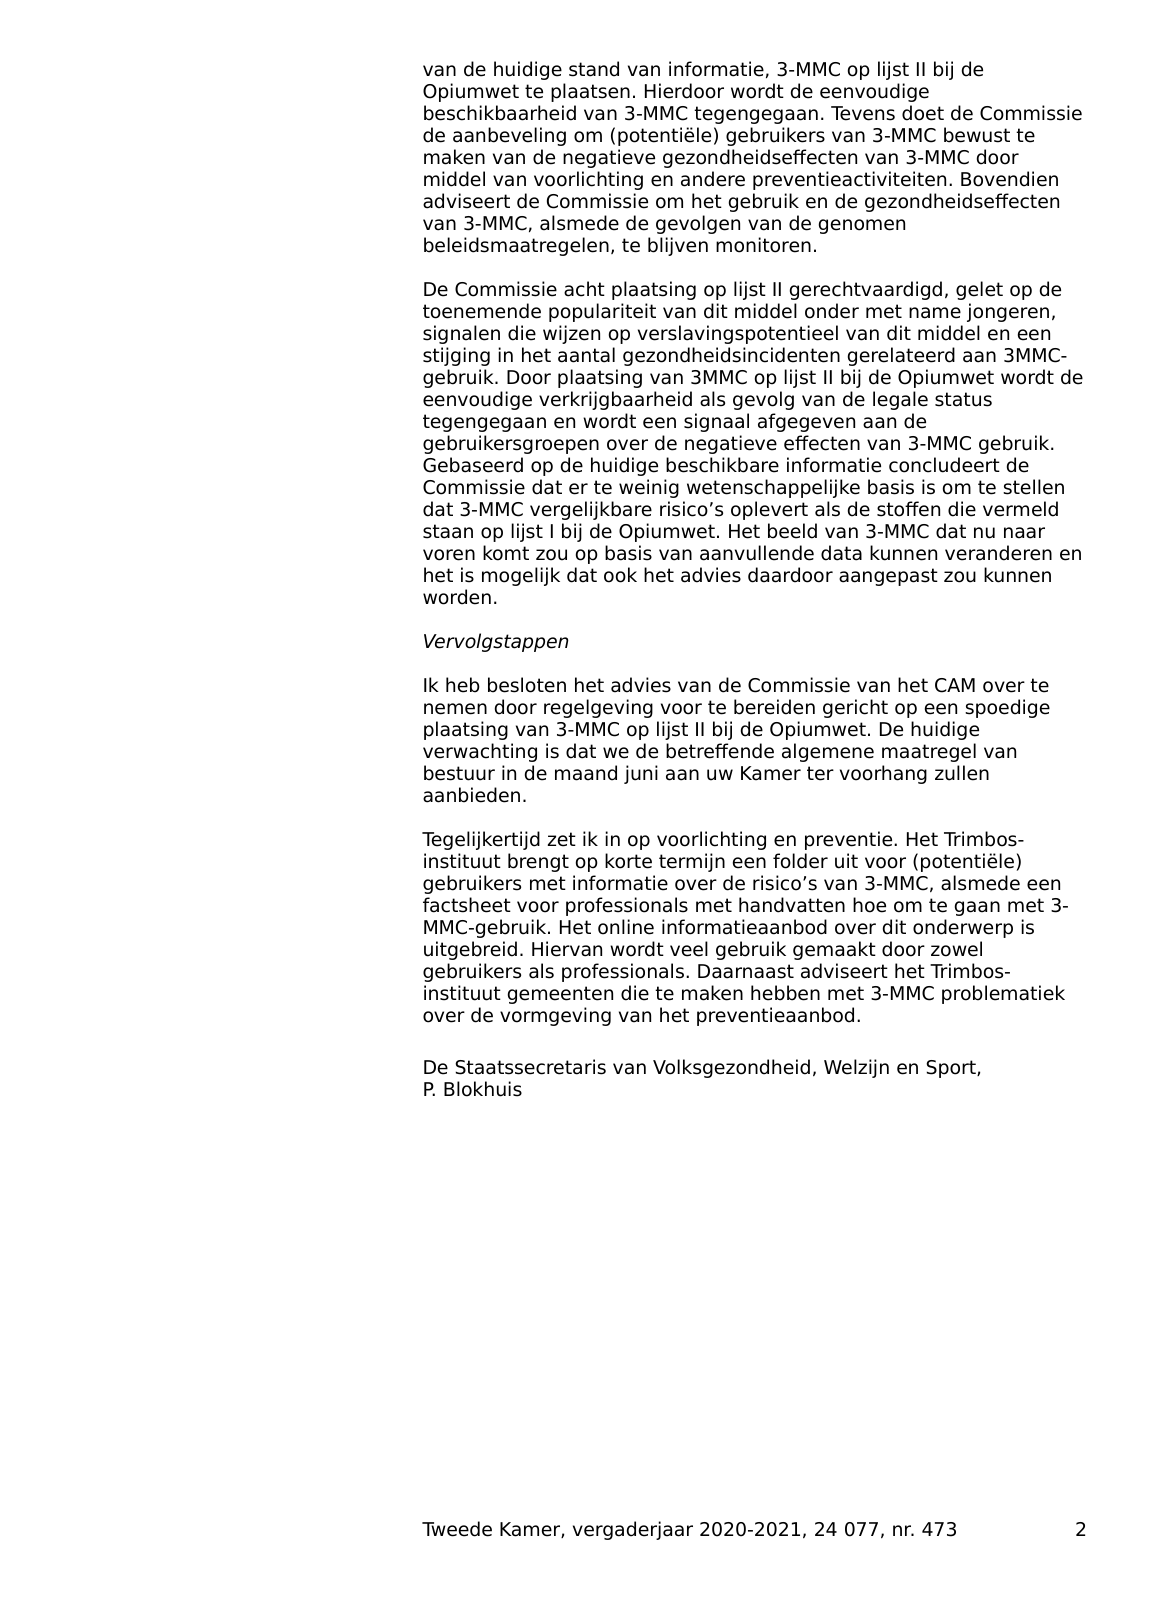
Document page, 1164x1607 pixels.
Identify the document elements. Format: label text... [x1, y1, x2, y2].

text De Staatssecretaris van Volksgezondheid, Welzijn en Sport, P. Blokhuis [422, 1057, 1087, 1101]
subtitle Vervolgstappen [422, 631, 1087, 653]
text Ik heb besloten het advies van de Commissie van het CAM over te nemen door regelgeving voor te bereiden gericht op een spoedige plaatsing van 3-MMC op lijst II bij de Opiumwet. De huidige verwachting is dat we de betreffende algemene maatregel van bestuur in de maand juni aan uw Kamer ter voorhang zullen aanbieden. [422, 675, 1087, 807]
text Tegelijkertijd zet ik in op voorlichting en preventie. Het Trimbos-instituut brengt op korte termijn een folder uit voor (potentiële) gebruikers met informatie over de risico’s van 3-MMC, alsmede een factsheet voor professionals met handvatten hoe om te gaan met 3-MMC-gebruik. Het online informatieaanbod over dit onderwerp is uitgebreid. Hiervan wordt veel gebruik gemaakt door zowel gebruikers als professionals. Daarnaast adviseert het Trimbos-instituut gemeenten die te maken hebben met 3-MMC problematiek over de vormgeving van het preventieaanbod. [422, 829, 1087, 1027]
text van de huidige stand van informatie, 3-MMC op lijst II bij de Opiumwet te plaatsen. Hierdoor wordt de eenvoudige beschikbaarheid van 3-MMC tegengegaan. Tevens doet de Commissie de aanbeveling om (potentiële) gebruikers van 3-MMC bewust te maken van de negatieve gezondheidseffecten van 3-MMC door middel van voorlichting en andere preventieactiviteiten. Bovendien adviseert de Commissie om het gebruik en de gezondheidseffecten van 3-MMC, alsmede de gevolgen van de genomen beleidsmaatregelen, te blijven monitoren. [422, 59, 1087, 257]
text De Commissie acht plaatsing op lijst II gerechtvaardigd, gelet op de toenemende populariteit van dit middel onder met name jongeren, signalen die wijzen op verslavingspotentieel van dit middel en een stijging in het aantal gezondheidsincidenten gerelateerd aan 3MMC-gebruik. Door plaatsing van 3MMC op lijst II bij de Opiumwet wordt de eenvoudige verkrijgbaarheid als gevolg van de legale status tegengegaan en wordt een signaal afgegeven aan de gebruikersgroepen over de negatieve effecten van 3-MMC gebruik. Gebaseerd op de huidige beschikbare informatie concludeert de Commissie dat er te weinig wetenschappelijke basis is om te stellen dat 3-MMC vergelijkbare risico’s oplevert als de stoffen die vermeld staan op lijst I bij de Opiumwet. Het beeld van 3-MMC dat nu naar voren komt zou op basis van aanvullende data kunnen veranderen en het is mogelijk dat ook het advies daardoor aangepast zou kunnen worden. [422, 279, 1087, 609]
